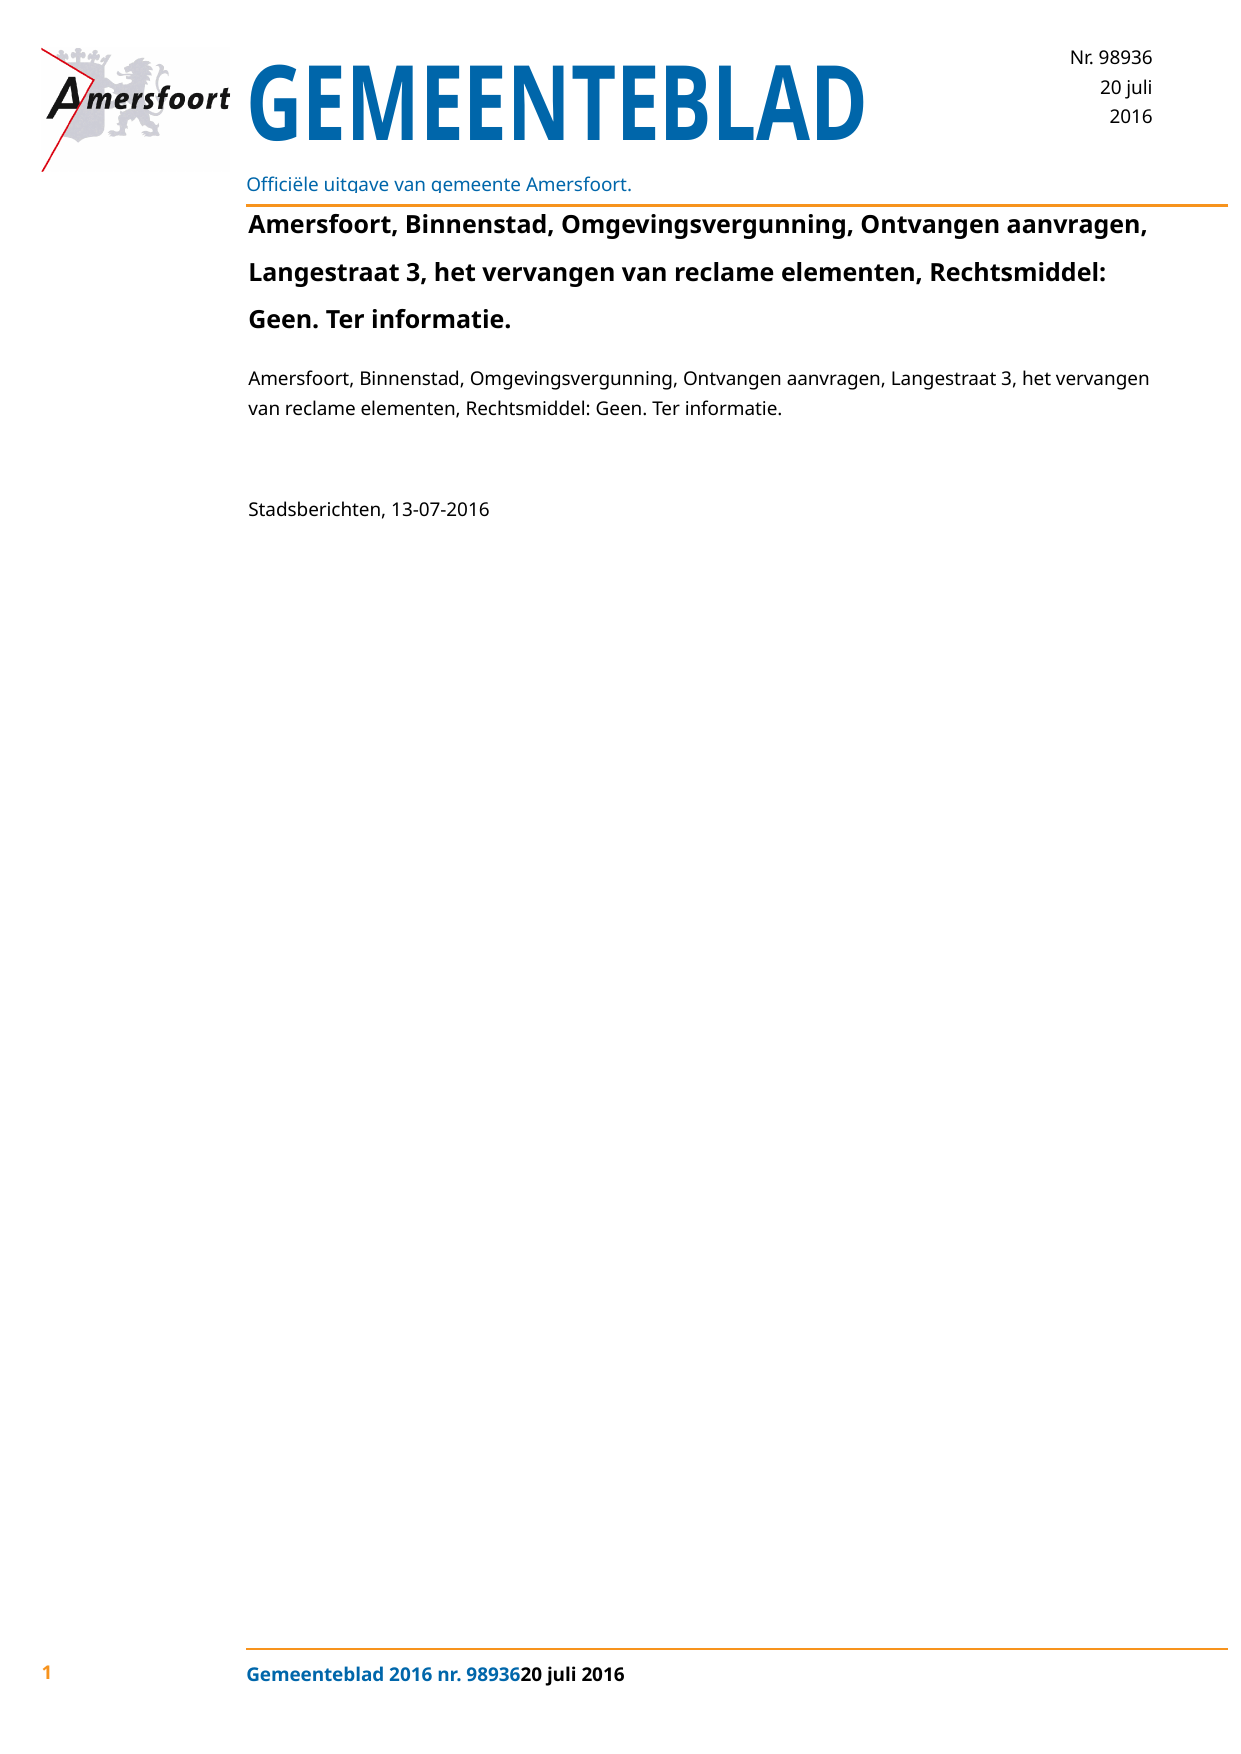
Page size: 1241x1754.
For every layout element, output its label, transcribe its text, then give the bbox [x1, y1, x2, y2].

text Amersfoort, Binnenstad, Omgevingsvergunning, Ontvangen aanvragen, Langestraat 3, het vervangen van reclame elementen, Rechtsmiddel: Geen. Ter informatie. [248, 366, 1152, 421]
picture [41, 47, 231, 172]
text Amersfoort, Binnenstad, Omgevingsvergunning, Ontvangen aanvragen, Langestraat 3, het vervangen van reclame elementen, Rechtsmiddel: Geen. Ter informatie. [248, 207, 1152, 336]
text Stadsberichten, 13-07-2016 [248, 496, 1152, 522]
